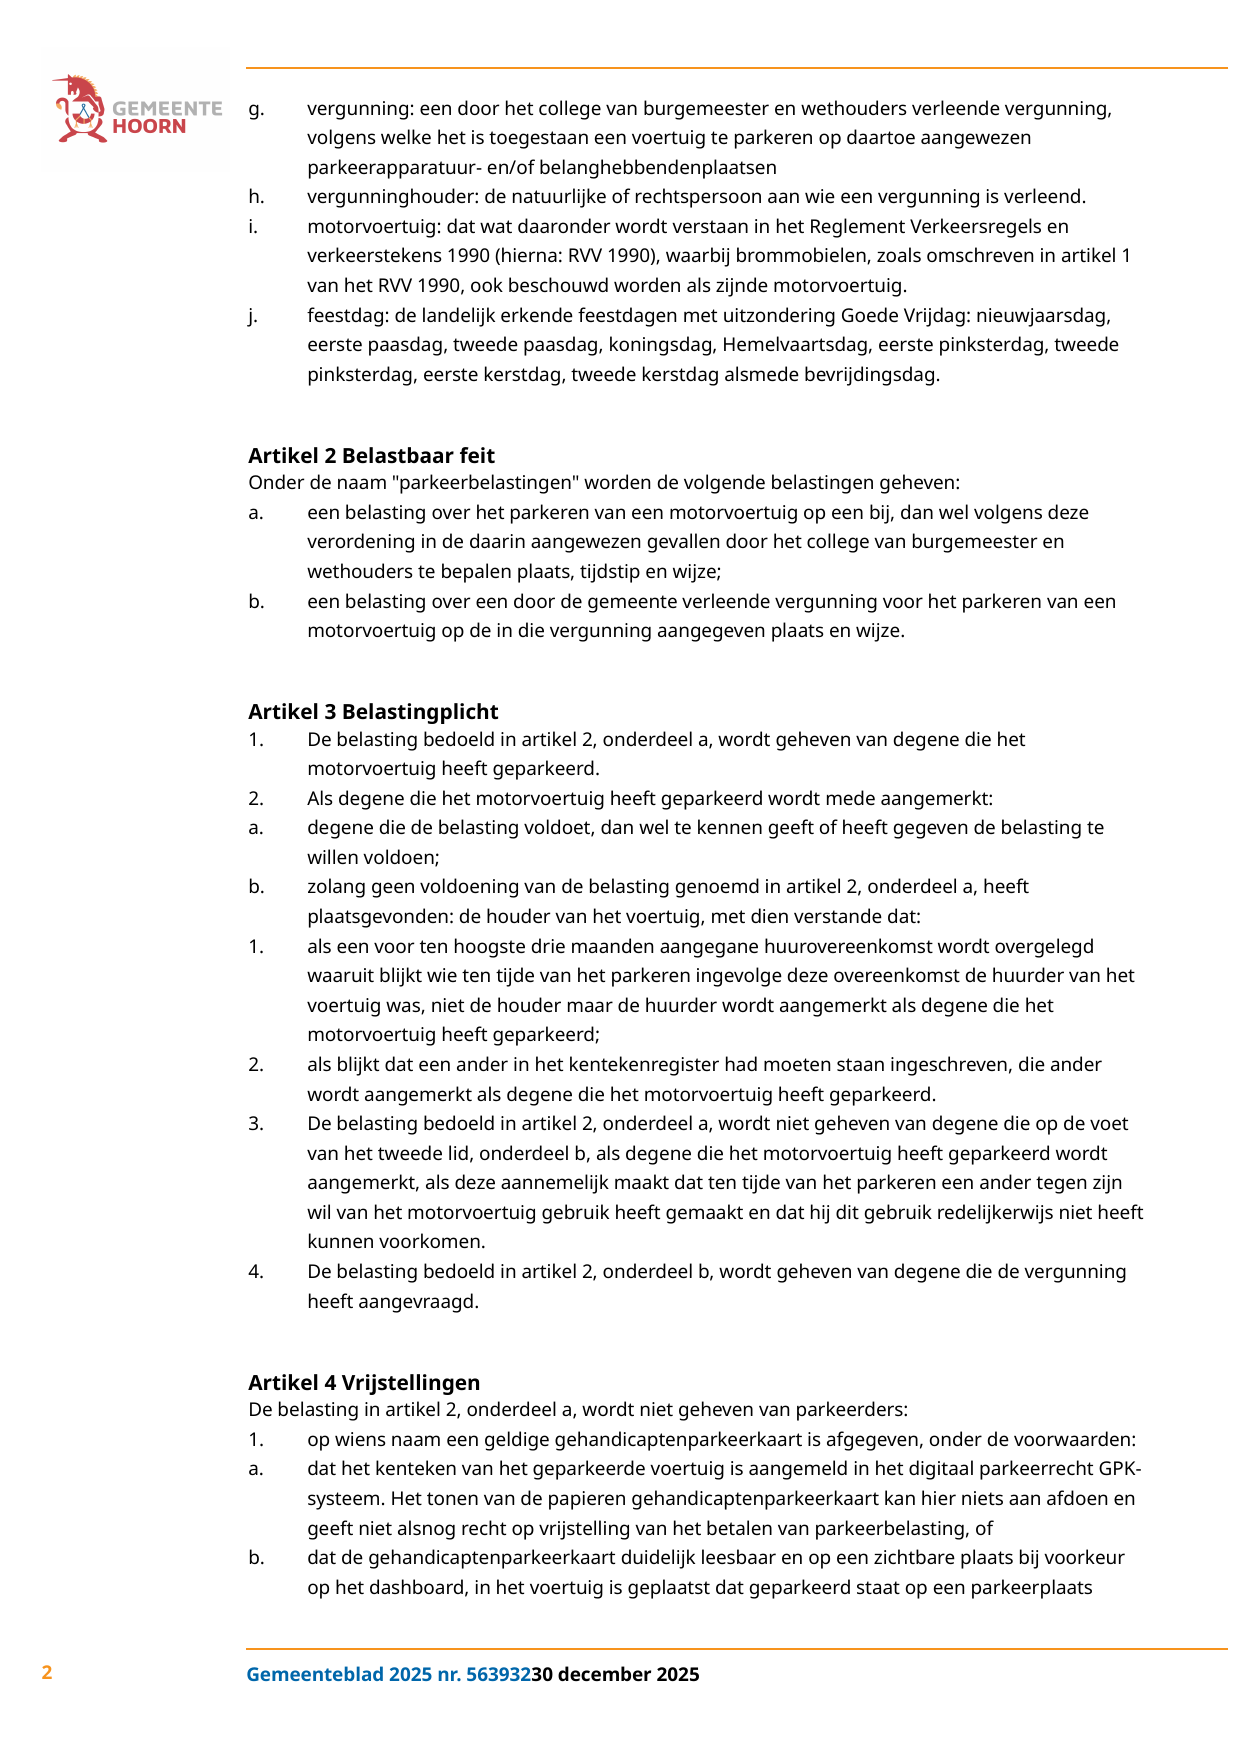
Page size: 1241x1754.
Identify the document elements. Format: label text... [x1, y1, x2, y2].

list een belasting over een door de gemeente verleende vergunning voor het parkeren van een motorvoertuig op de in die vergunning aangegeven plaats en wijze. [248, 588, 1152, 643]
list De belasting bedoeld in artikel 2, onderdeel a, wordt geheven van degene die het motorvoertuig heeft geparkeerd. [248, 726, 1152, 781]
list dat het kenteken van het geparkeerde voertuig is aangemeld in het digitaal parkeerrecht GPK-systeem. Het tonen van de papieren gehandicaptenparkeerkaart kan hier niets aan afdoen en geeft niet alsnog recht op vrijstelling van het betalen van parkeerbelasting, of [248, 1456, 1152, 1540]
text Onder de naam "parkeerbelastingen" worden de volgende belastingen geheven: [248, 469, 1152, 495]
list zolang geen voldoening van de belasting genoemd in artikel 2, onderdeel a, heeft plaatsgevonden: de houder van het voertuig, met dien verstande dat: [248, 874, 1152, 929]
list als blijkt dat een ander in het kentekenregister had moeten staan ingeschreven, die ander wordt aangemerkt als degene die het motorvoertuig heeft geparkeerd. [248, 1051, 1152, 1107]
list vergunninghouder: de natuurlijke of rechtspersoon aan wie een vergunning is verleend. [248, 183, 1152, 209]
picture [41, 47, 231, 172]
list een belasting over het parkeren van een motorvoertuig op een bij, dan wel volgens deze verordening in de daarin aangewezen gevallen door het college van burgemeester en wethouders te bepalen plaats, tijdstip en wijze; [248, 499, 1152, 584]
text Artikel 2 Belastbaar feit [248, 441, 1152, 469]
list vergunning: een door het college van burgemeester en wethouders verleende vergunning, volgens welke het is toegestaan een voertuig te parkeren op daartoe aangewezen parkeerapparatuur- en/of belanghebbendenplaatsen [248, 95, 1152, 180]
list dat de gehandicaptenparkeerkaart duidelijk leesbaar en op een zichtbare plaats bij voorkeur op het dashboard, in het voertuig is geplaatst dat geparkeerd staat op een parkeerplaats [248, 1544, 1152, 1599]
list als een voor ten hoogste drie maanden aangegane huurovereenkomst wordt overgelegd waaruit blijkt wie ten tijde van het parkeren ingevolge deze overeenkomst de huurder van het voertuig was, niet de houder maar de huurder wordt aangemerkt als degene die het motorvoertuig heeft geparkeerd; [248, 933, 1152, 1047]
list degene die de belasting voldoet, dan wel te kennen geeft of heeft gegeven de belasting te willen voldoen; [248, 814, 1152, 870]
list motorvoertuig: dat wat daaronder wordt verstaan in het Reglement Verkeersregels en verkeerstekens 1990 (hierna: RVV 1990), waarbij brommobielen, zoals omschreven in artikel 1 van het RVV 1990, ook beschouwd worden als zijnde motorvoertuig. [248, 213, 1152, 298]
text Artikel 3 Belastingplicht [248, 697, 1152, 726]
list De belasting bedoeld in artikel 2, onderdeel b, wordt geheven van degene die de vergunning heeft aangevraagd. [248, 1258, 1152, 1314]
list op wiens naam een geldige gehandicaptenparkeerkaart is afgegeven, onder de voorwaarden: [248, 1426, 1152, 1452]
list Als degene die het motorvoertuig heeft geparkeerd wordt mede aangemerkt: [248, 785, 1152, 811]
list feestdag: de landelijk erkende feestdagen met uitzondering Goede Vrijdag: nieuwjaarsdag, eerste paasdag, tweede paasdag, koningsdag, Hemelvaartsdag, eerste pinksterdag, tweede pinksterdag, eerste kerstdag, tweede kerstdag alsmede bevrijdingsdag. [248, 302, 1152, 387]
list De belasting bedoeld in artikel 2, onderdeel a, wordt niet geheven van degene die op de voet van het tweede lid, onderdeel b, als degene die het motorvoertuig heeft geparkeerd wordt aangemerkt, als deze aannemelijk maakt dat ten tijde van het parkeren een ander tegen zijn wil van het motorvoertuig gebruik heeft gemaakt en dat hij dit gebruik redelijkerwijs niet heeft kunnen voorkomen. [248, 1110, 1152, 1254]
text De belasting in artikel 2, onderdeel a, wordt niet geheven van parkeerders: [248, 1396, 1152, 1422]
text Artikel 4 Vrijstellingen [248, 1368, 1152, 1396]
